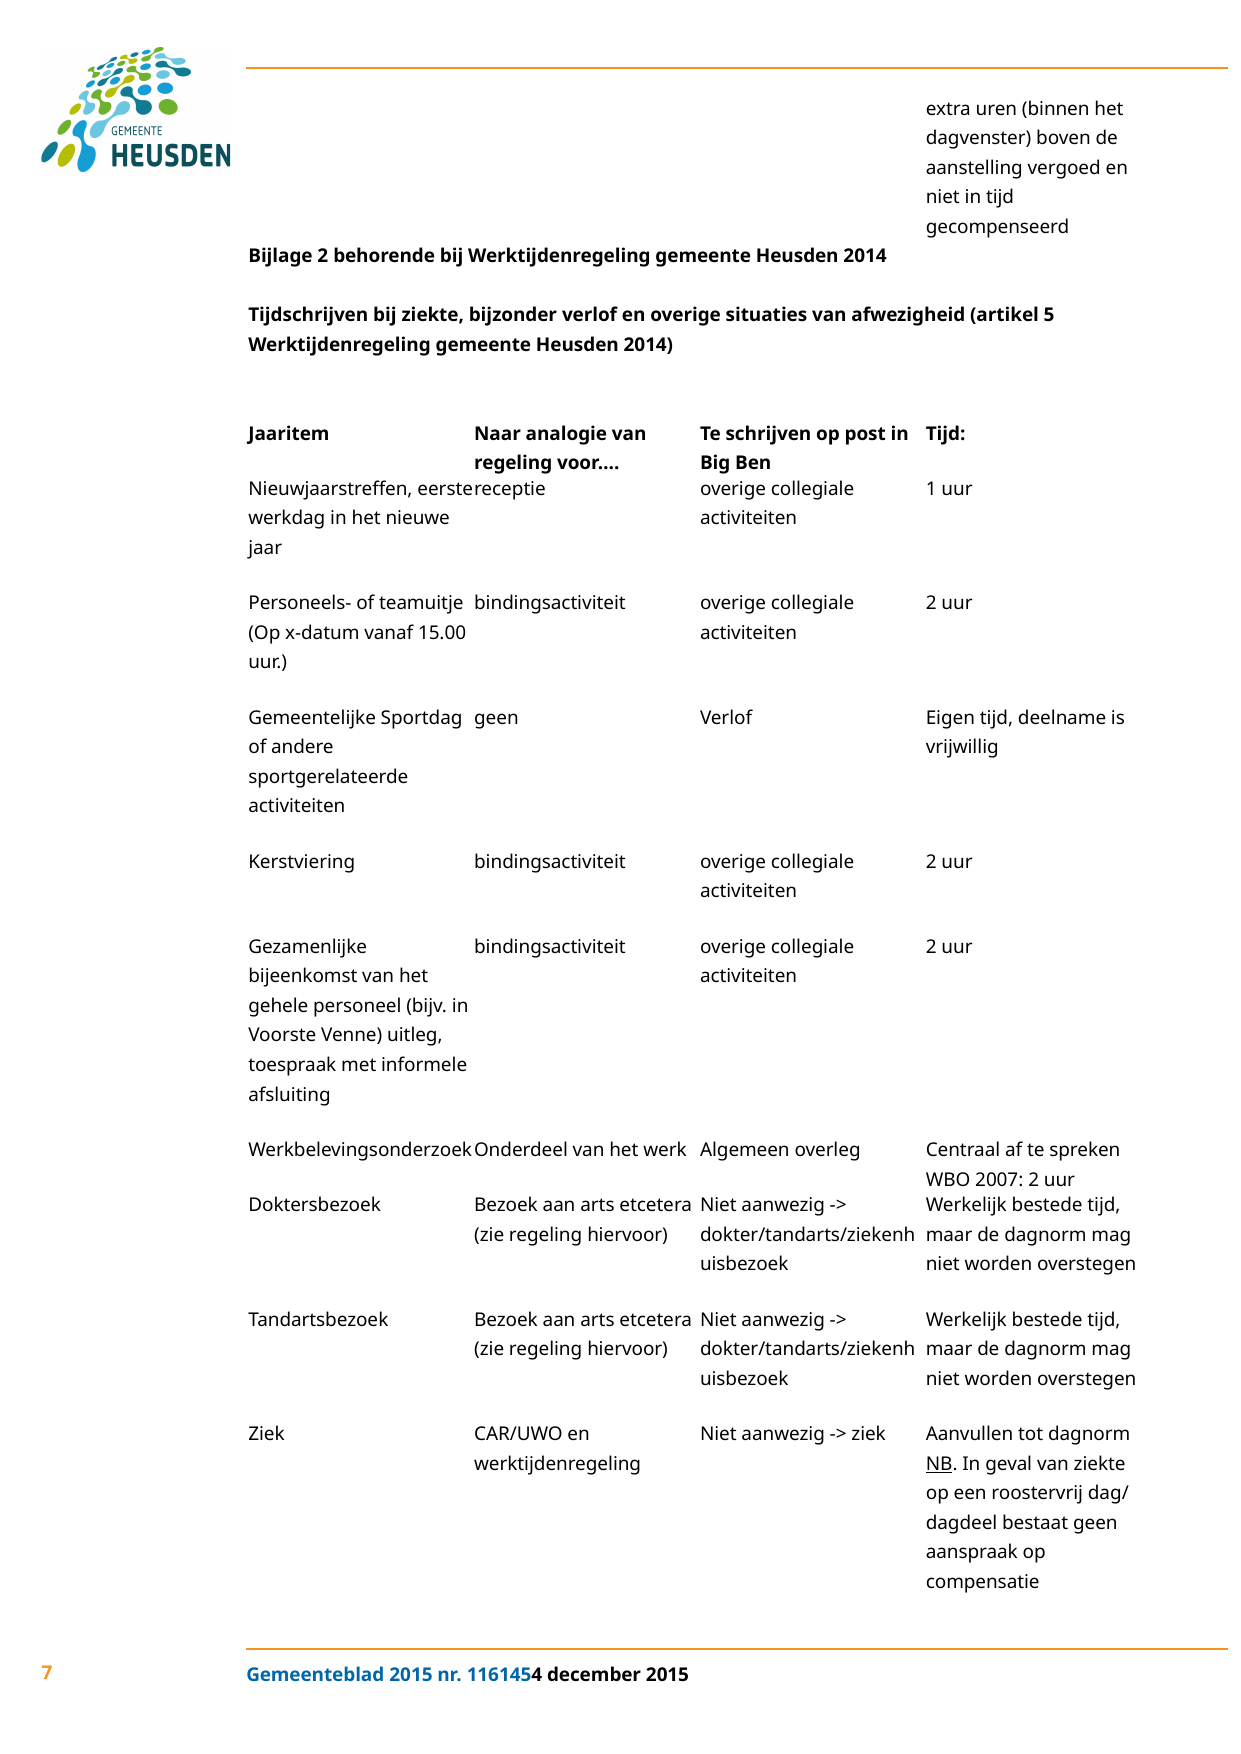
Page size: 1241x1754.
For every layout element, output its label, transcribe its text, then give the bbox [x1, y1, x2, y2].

table_header Naar analogie van regeling voor…. [474, 420, 700, 475]
table_header Tijd: [926, 420, 1152, 475]
text Tijdschrijven bij ziekte, bijzonder verlof en overige situaties van afwezigheid (artikel 5 Werktijdenregeling gemeente Heusden 2014) [248, 301, 1152, 357]
table_cell Algemeen overleg [700, 1136, 926, 1191]
table_cell Werkelijk bestede tijd, maar de dagnorm mag niet worden overstegen [926, 1306, 1152, 1420]
table_cell Niet aanwezig -> dokter/tandarts/ziekenhuisbezoek [700, 1306, 926, 1420]
table_cell Nieuwjaarstreffen, eerste werkdag in het nieuwe jaar [248, 475, 474, 589]
table_cell geen [474, 704, 700, 848]
table_cell Eigen tijd, deelname is vrijwillig [926, 704, 1152, 848]
table_cell Verlof [700, 704, 926, 848]
table_cell [474, 95, 700, 239]
table_cell Werkelijk bestede tijd, maar de dagnorm mag niet worden overstegen [926, 1191, 1152, 1306]
table_cell Aanvullen tot dagnorm NB. In geval van ziekte op een roostervrij dag/ dagdeel bestaat geen aanspraak op compensatie [926, 1420, 1152, 1594]
text Bijlage 2 behorende bij Werktijdenregeling gemeente Heusden 2014 [248, 242, 1152, 268]
table_cell bindingsactiviteit [474, 933, 700, 1136]
table_cell Onderdeel van het werk [474, 1136, 700, 1191]
table_cell Doktersbezoek [248, 1191, 474, 1306]
table_cell [248, 95, 474, 239]
table_cell overige collegiale activiteiten [700, 590, 926, 704]
table_cell Centraal af te spreken WBO 2007: 2 uur [926, 1136, 1152, 1191]
table_cell Personeels- of teamuitje (Op x-datum vanaf 15.00 uur.) [248, 590, 474, 704]
table_cell 1 uur [926, 475, 1152, 589]
table_cell bindingsactiviteit [474, 590, 700, 704]
table_header Jaaritem [248, 420, 474, 475]
table_header Te schrijven op post in Big Ben [700, 420, 926, 475]
table_cell 2 uur [926, 933, 1152, 1136]
table_cell 2 uur [926, 848, 1152, 933]
table_cell receptie [474, 475, 700, 589]
table_cell overige collegiale activiteiten [700, 848, 926, 933]
table_cell Niet aanwezig -> ziek [700, 1420, 926, 1594]
table_cell Gemeentelijke Sportdag of andere sportgerelateerde activiteiten [248, 704, 474, 848]
picture [41, 47, 231, 172]
table_cell Kerstviering [248, 848, 474, 933]
table_cell Gezamenlijke bijeenkomst van het gehele personeel (bijv. in Voorste Venne) uitleg, toespraak met informele afsluiting [248, 933, 474, 1136]
table_cell overige collegiale activiteiten [700, 933, 926, 1136]
table_cell Tandartsbezoek [248, 1306, 474, 1420]
table_cell Niet aanwezig -> dokter/tandarts/ziekenhuisbezoek [700, 1191, 926, 1306]
table_cell bindingsactiviteit [474, 848, 700, 933]
table_cell overige collegiale activiteiten [700, 475, 926, 589]
table_cell Bezoek aan arts etcetera (zie regeling hiervoor) [474, 1306, 700, 1420]
table_cell 2 uur [926, 590, 1152, 704]
table_cell CAR/UWO en werktijdenregeling [474, 1420, 700, 1594]
table_cell Ziek [248, 1420, 474, 1594]
table_cell Bezoek aan arts etcetera (zie regeling hiervoor) [474, 1191, 700, 1306]
table_cell extra uren (binnen het dagvenster) boven de aanstelling vergoed en niet in tijd gecompenseerd [926, 95, 1152, 239]
table_cell [700, 95, 926, 239]
table_cell Werkbelevingsonderzoek [248, 1136, 474, 1191]
